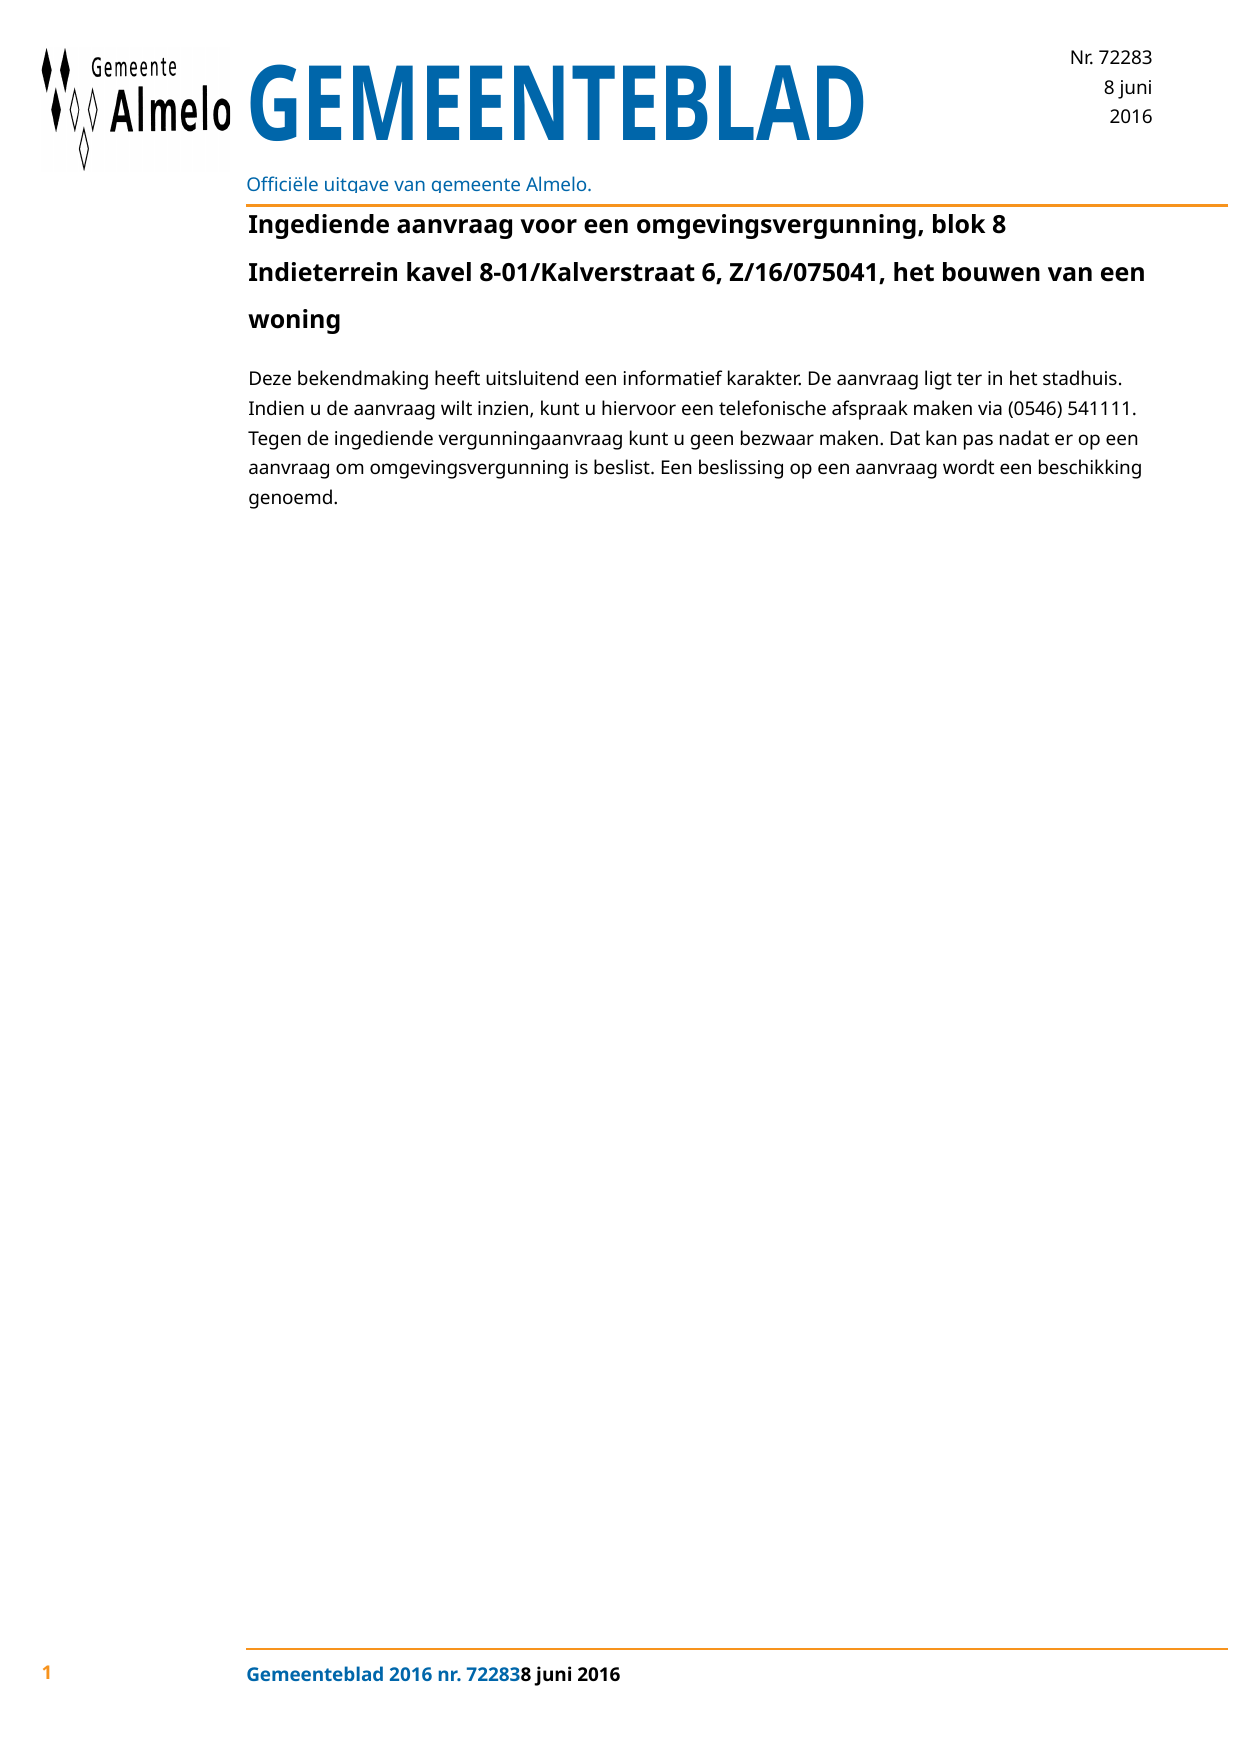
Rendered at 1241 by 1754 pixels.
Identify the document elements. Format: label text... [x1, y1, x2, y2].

text Deze bekendmaking heeft uitsluitend een informatief karakter. De aanvraag ligt ter in het stadhuis. Indien u de aanvraag wilt inzien, kunt u hiervoor een telefonische afspraak maken via (0546) 541111. Tegen de ingediende vergunningaanvraag kunt u geen bezwaar maken. Dat kan pas nadat er op een aanvraag om omgevingsvergunning is beslist. Een beslissing op een aanvraag wordt een beschikking genoemd. [248, 366, 1152, 509]
picture [41, 47, 231, 172]
text Ingediende aanvraag voor een omgevingsvergunning, blok 8 Indieterrein kavel 8-01/Kalverstraat 6, Z/16/075041, het bouwen van een woning [248, 207, 1152, 336]
